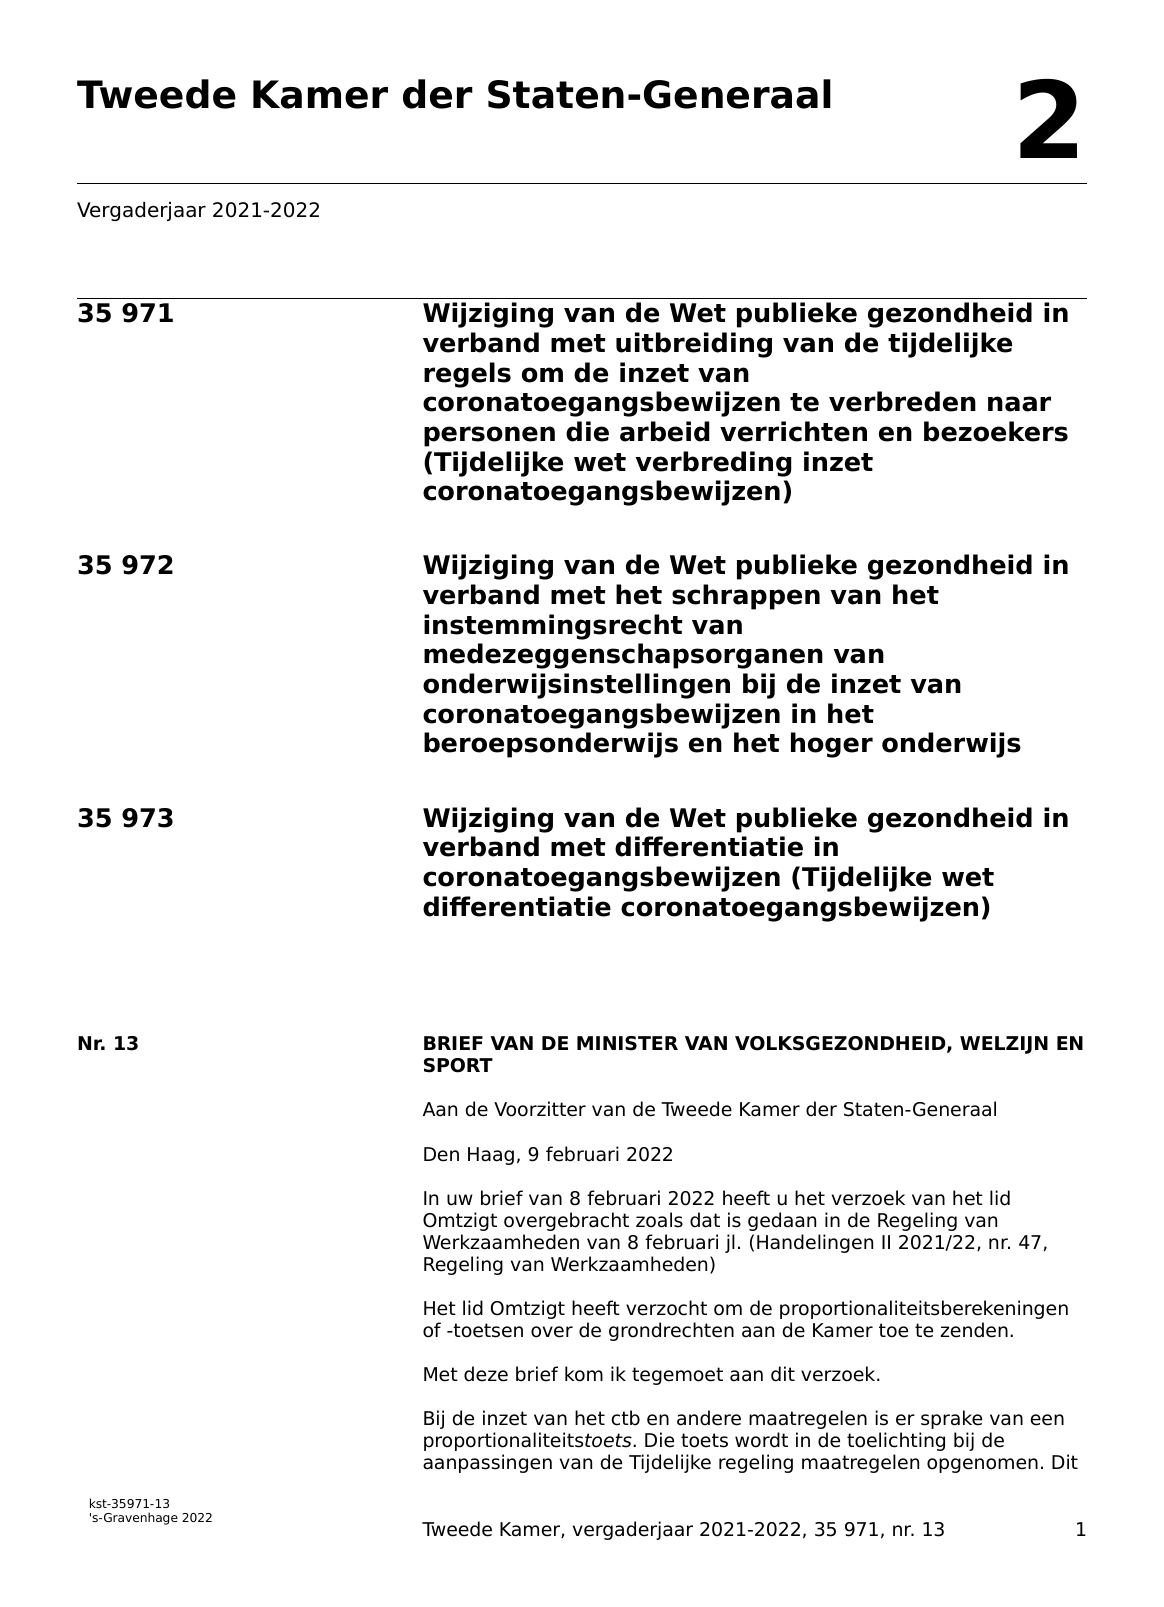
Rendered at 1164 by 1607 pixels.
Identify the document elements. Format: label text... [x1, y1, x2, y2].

text Bij de inzet van het ctb en andere maatregelen is er sprake van een proportionaliteitstoets. Die toets wordt in de toelichting bij de aanpassingen van de Tijdelijke regeling maatregelen opgenomen. Dit [422, 1408, 1087, 1474]
text 's-Gravenhage 2022 [88, 1511, 323, 1525]
subtitle 35 973 Wijziging van de Wet publieke gezondheid in verband met differentiatie in coronatoegangsbewijzen (Tijdelijke wet differentiatie coronatoegangsbewijzen) [77, 803, 1087, 922]
text kst-35971-13 [88, 1497, 323, 1511]
table_header Tweede Kamer der Staten-Generaal [77, 59, 886, 183]
table_header 2 [886, 59, 1087, 183]
subtitle 35 972 Wijziging van de Wet publieke gezondheid in verband met het schrappen van het instemmingsrecht van medezeggenschapsorganen van onderwijsinstellingen bij de inzet van coronatoegangsbewijzen in het beroepsonderwijs en het hoger onderwijs [77, 551, 1087, 759]
text In uw brief van 8 februari 2022 heeft u het verzoek van het lid Omtzigt overgebracht zoals dat is gedaan in de Regeling van Werkzaamheden van 8 februari jl. (Handelingen II 2021/22, nr. 47, Regeling van Werkzaamheden) [422, 1188, 1087, 1276]
text Aan de Voorzitter van de Tweede Kamer der Staten-Generaal [422, 1099, 1087, 1121]
text Met deze brief kom ik tegemoet aan dit verzoek. [422, 1364, 1087, 1386]
subtitle 35 971 Wijziging van de Wet publieke gezondheid in verband met uitbreiding van de tijdelijke regels om de inzet van coronatoegangsbewijzen te verbreden naar personen die arbeid verrichten en bezoekers (Tijdelijke wet verbreding inzet coronatoegangsbewijzen) [77, 299, 1087, 507]
table_cell Vergaderjaar 2021-2022 [77, 184, 1087, 298]
subtitle Nr. 13 BRIEF VAN DE MINISTER VAN VOLKSGEZONDHEID, WELZIJN EN SPORT [77, 1033, 1087, 1077]
text Het lid Omtzigt heeft verzocht om de proportionaliteitsberekeningen of -toetsen over de grondrechten aan de Kamer toe te zenden. [422, 1298, 1087, 1342]
text Den Haag, 9 februari 2022 [422, 1143, 1087, 1165]
